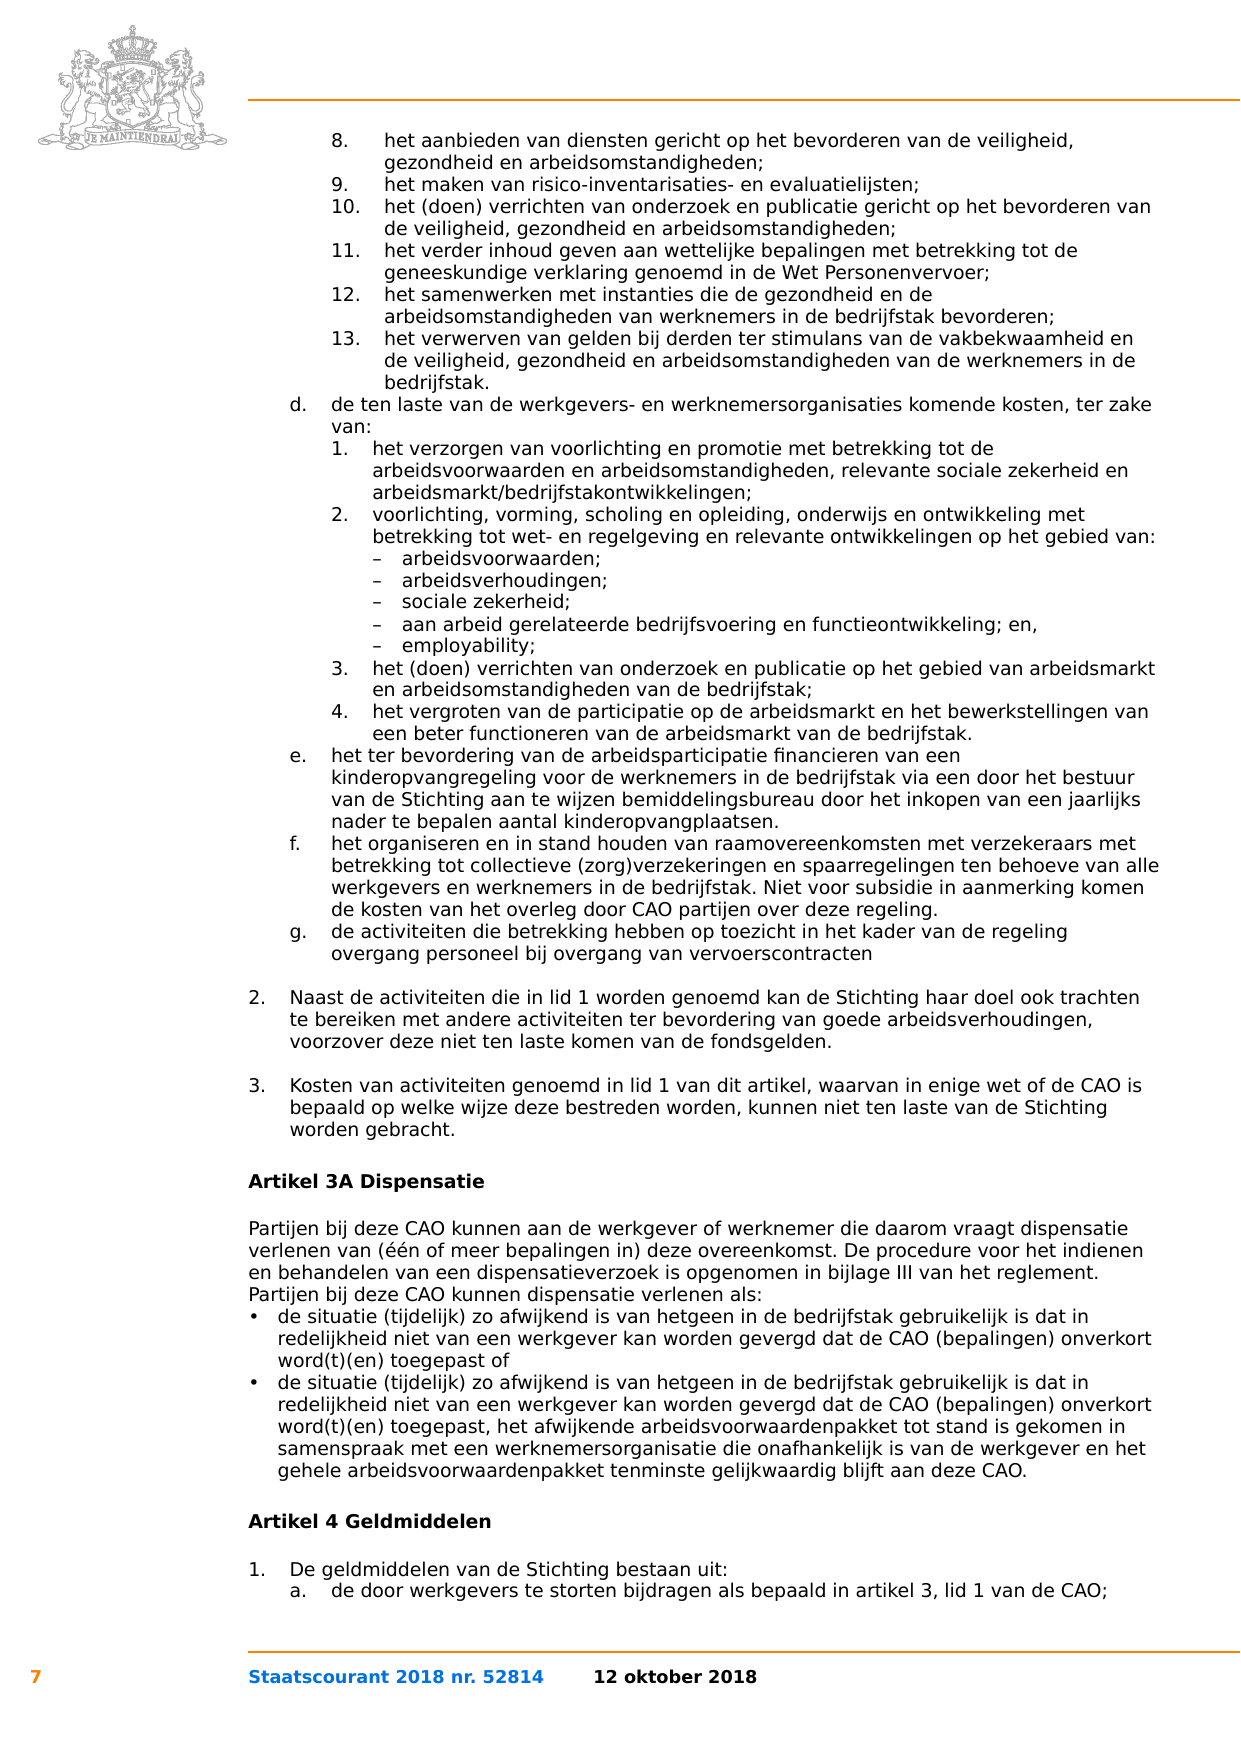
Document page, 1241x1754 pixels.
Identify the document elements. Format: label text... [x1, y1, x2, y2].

text – employability; [372, 635, 1163, 657]
text 9. het maken van risico-inventarisaties- en evaluatielijsten; [331, 174, 1163, 196]
text 3. Kosten van activiteiten genoemd in lid 1 van dit artikel, waarvan in enige wet of de CAO is bepaald op welke wijze deze bestreden worden, kunnen niet ten laste van de Stichting worden gebracht. [248, 1075, 1163, 1141]
text 1. De geldmiddelen van de Stichting bestaan uit: [248, 1558, 1163, 1580]
text g. de activiteiten die betrekking hebben op toezicht in het kader van de regeling overgang personeel bij overgang van vervoerscontracten [289, 921, 1163, 965]
text – arbeidsvoorwaarden; [372, 547, 1163, 569]
text – aan arbeid gerelateerde bedrijfsvoering en functieontwikkeling; en, [372, 613, 1163, 635]
text 3. het (doen) verrichten van onderzoek en publicatie op het gebied van arbeidsmarkt en arbeidsomstandigheden van de bedrijfstak; [331, 657, 1163, 701]
text 8. het aanbieden van diensten gericht op het bevorderen van de veiligheid, gezondheid en arbeidsomstandigheden; [331, 130, 1163, 174]
text 10. het (doen) verrichten van onderzoek en publicatie gericht op het bevorderen van de veiligheid, gezondheid en arbeidsomstandigheden; [331, 196, 1163, 240]
subtitle Artikel 4 Geldmiddelen [248, 1511, 1163, 1533]
text Partijen bij deze CAO kunnen dispensatie verlenen als: [248, 1284, 1163, 1306]
text 11. het verder inhoud geven aan wettelijke bepalingen met betrekking tot de geneeskundige verklaring genoemd in de Wet Personenvervoer; [331, 240, 1163, 284]
text – sociale zekerheid; [372, 591, 1163, 613]
text 1. het verzorgen van voorlichting en promotie met betrekking tot de arbeidsvoorwaarden en arbeidsomstandigheden, relevante sociale zekerheid en arbeidsmarkt/bedrijfstakontwikkelingen; [331, 438, 1163, 503]
text – arbeidsverhoudingen; [372, 569, 1163, 591]
text f. het organiseren en in stand houden van raamovereenkomsten met verzekeraars met betrekking tot collectieve (zorg)verzekeringen en spaarregelingen ten behoeve van alle werkgevers en werknemers in de bedrijfstak. Niet voor subsidie in aanmerking komen de kosten van het overleg door CAO partijen over deze regeling. [289, 833, 1163, 921]
text e. het ter bevordering van de arbeidsparticipatie financieren van een kinderopvangregeling voor de werknemers in de bedrijfstak via een door het bestuur van de Stichting aan te wijzen bemiddelingsbureau door het inkopen van een jaarlijks nader te bepalen aantal kinderopvangplaatsen. [289, 745, 1163, 833]
text d. de ten laste van de werkgevers- en werknemersorganisaties komende kosten, ter zake van: [289, 394, 1163, 438]
text Partijen bij deze CAO kunnen aan de werkgever of werknemer die daarom vraagt dispensatie verlenen van (één of meer bepalingen in) deze overeenkomst. De procedure voor het indienen en behandelen van een dispensatieverzoek is opgenomen in bijlage III van het reglement. [248, 1218, 1163, 1284]
text 4. het vergroten van de participatie op de arbeidsmarkt en het bewerkstellingen van een beter functioneren van de arbeidsmarkt van de bedrijfstak. [331, 701, 1163, 745]
picture [38, 25, 227, 150]
text 12. het samenwerken met instanties die de gezondheid en de arbeidsomstandigheden van werknemers in de bedrijfstak bevorderen; [331, 284, 1163, 328]
text • de situatie (tijdelijk) zo afwijkend is van hetgeen in de bedrijfstak gebruikelijk is dat in redelijkheid niet van een werkgever kan worden gevergd dat de CAO (bepalingen) onverkort word(t)(en) toegepast, het afwijkende arbeidsvoorwaardenpakket tot stand is gekomen in samenspraak met een werknemersorganisatie die onafhankelijk is van de werkgever en het gehele arbeidsvoorwaardenpakket tenminste gelijkwaardig blijft aan deze CAO. [248, 1372, 1163, 1481]
subtitle Artikel 3A Dispensatie [248, 1171, 1163, 1193]
text 13. het verwerven van gelden bij derden ter stimulans van de vakbekwaamheid en de veiligheid, gezondheid en arbeidsomstandigheden van de werknemers in de bedrijfstak. [331, 328, 1163, 394]
text • de situatie (tijdelijk) zo afwijkend is van hetgeen in de bedrijfstak gebruikelijk is dat in redelijkheid niet van een werkgever kan worden gevergd dat de CAO (bepalingen) onverkort word(t)(en) toegepast of [248, 1306, 1163, 1372]
text a. de door werkgevers te storten bijdragen als bepaald in artikel 3, lid 1 van de CAO; [289, 1580, 1163, 1602]
text 2. Naast de activiteiten die in lid 1 worden genoemd kan de Stichting haar doel ook trachten te bereiken met andere activiteiten ter bevordering van goede arbeidsverhoudingen, voorzover deze niet ten laste komen van de fondsgelden. [248, 987, 1163, 1053]
text 2. voorlichting, vorming, scholing en opleiding, onderwijs en ontwikkeling met betrekking tot wet- en regelgeving en relevante ontwikkelingen op het gebied van: [331, 503, 1163, 547]
